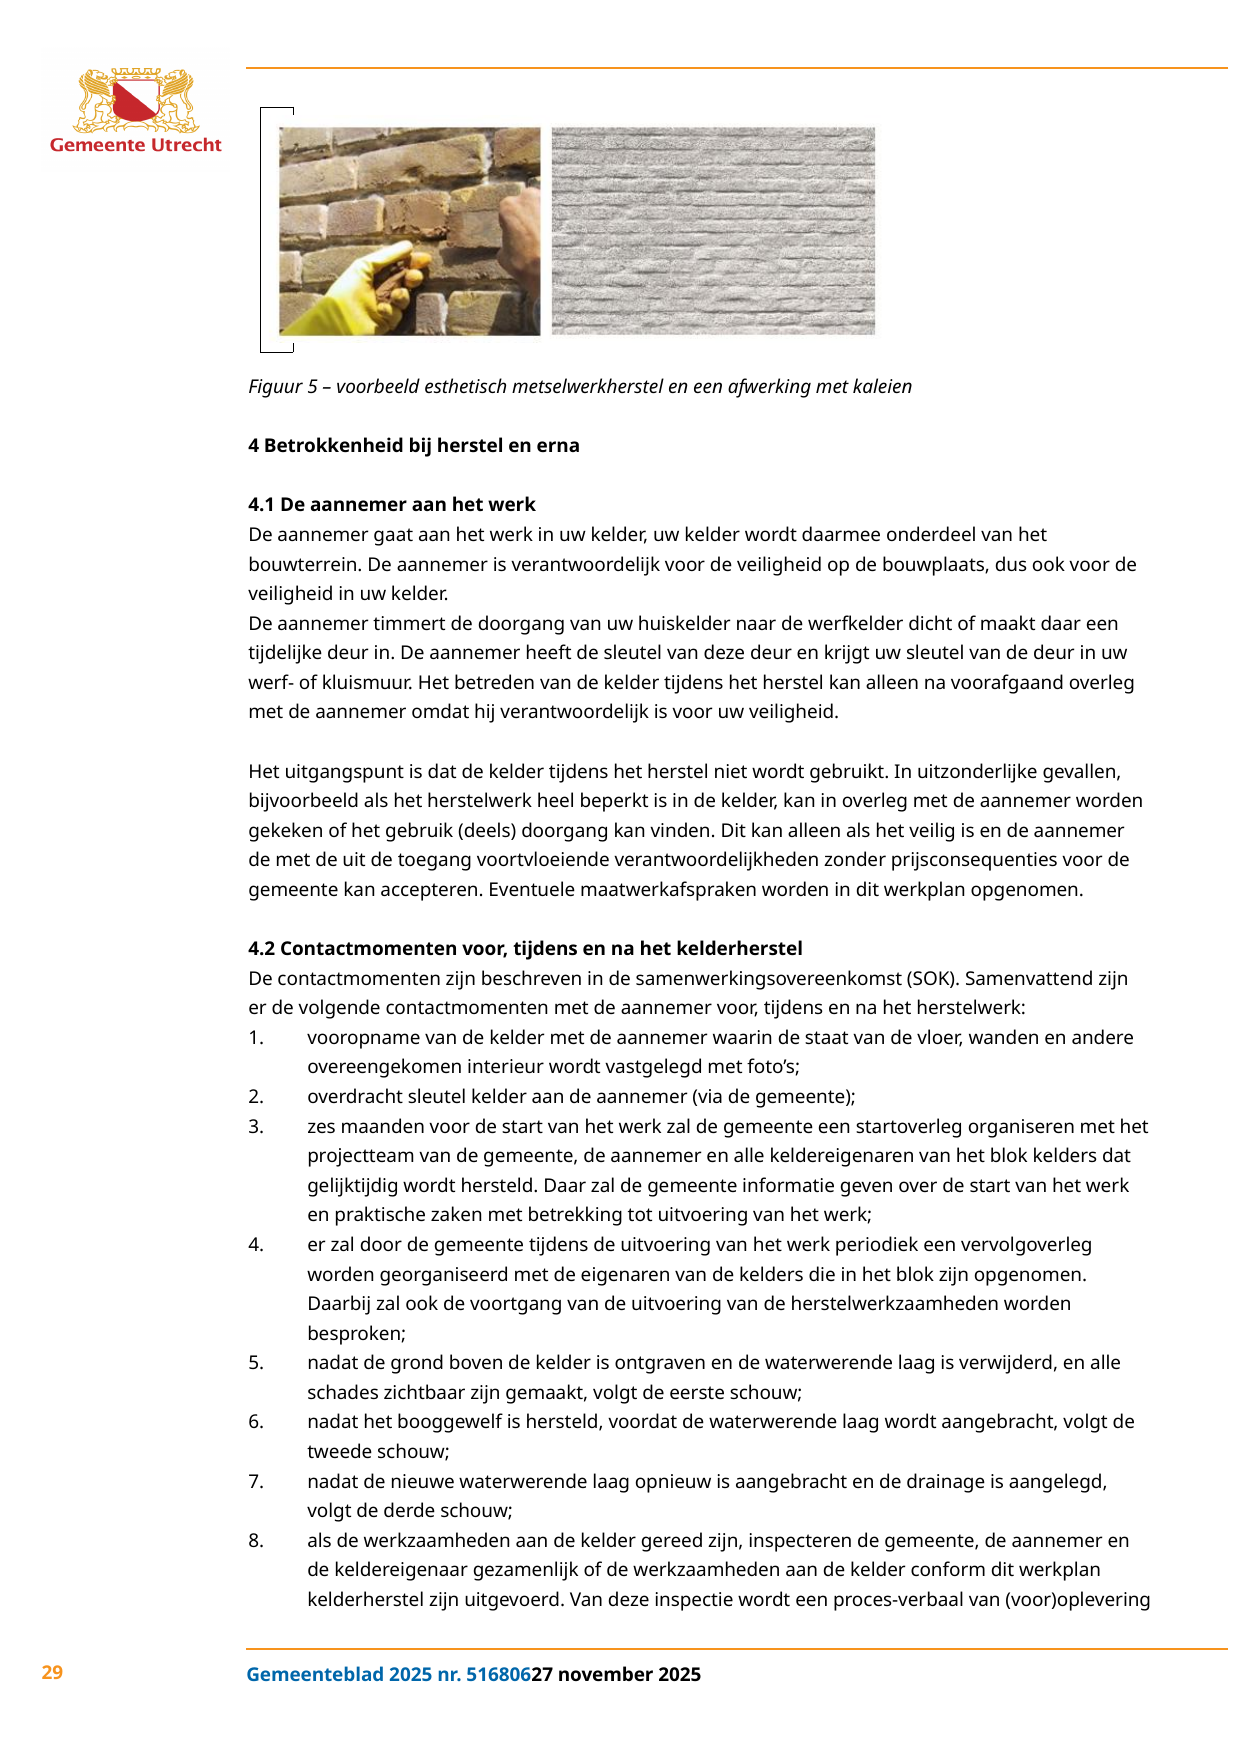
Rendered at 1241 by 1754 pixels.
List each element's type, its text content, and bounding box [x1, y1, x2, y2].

text De aannemer timmert de doorgang van uw huiskelder naar de werfkelder dicht of maakt daar een tijdelijke deur in. De aannemer heeft de sleutel van deze deur en krijgt uw sleutel van de deur in uw werf- of kluismuur. Het betreden van de kelder tijdens het herstel kan alleen na voorafgaand overleg met de aannemer omdat hij verantwoordelijk is voor uw veiligheid. [248, 610, 1152, 724]
picture [268, 115, 899, 343]
text 4.2 Contactmomenten voor, tijdens en na het kelderherstel [248, 935, 1152, 961]
list als de werkzaamheden aan de kelder gereed zijn, inspecteren de gemeente, de aannemer en de keldereigenaar gezamenlijk of de werkzaamheden aan de kelder conform dit werkplan kelderherstel zijn uitgevoerd. Van deze inspectie wordt een proces-verbaal van (voor)oplevering [248, 1527, 1152, 1612]
list nadat het booggewelf is hersteld, voordat de waterwerende laag wordt aangebracht, volgt de tweede schouw; [248, 1409, 1152, 1464]
text Figuur 5 – voorbeeld esthetisch metselwerkherstel en een afwerking met kaleien [248, 373, 1152, 399]
text De aannemer gaat aan het werk in uw kelder, uw kelder wordt daarmee onderdeel van het bouwterrein. De aannemer is verantwoordelijk voor de veiligheid op de bouwplaats, dus ook voor de veiligheid in uw kelder. [248, 521, 1152, 606]
list vooropname van de kelder met de aannemer waarin de staat van de vloer, wanden en andere overeengekomen interieur wordt vastgelegd met foto’s; [248, 1024, 1152, 1079]
text Het uitgangspunt is dat de kelder tijdens het herstel niet wordt gebruikt. In uitzonderlijke gevallen, bijvoorbeeld als het herstelwerk heel beperkt is in de kelder, kan in overleg met de aannemer worden gekeken of het gebruik (deels) doorgang kan vinden. Dit kan alleen als het veilig is en de aannemer de met de uit de toegang voortvloeiende verantwoordelijkheden zonder prijsconsequenties voor de gemeente kan accepteren. Eventuele maatwerkafspraken worden in dit werkplan opgenomen. [248, 758, 1152, 902]
text 4 Betrokkenheid bij herstel en erna [248, 432, 1152, 458]
list overdracht sleutel kelder aan de aannemer (via de gemeente); [248, 1083, 1152, 1109]
picture [41, 47, 231, 172]
list er zal door de gemeente tijdens de uitvoering van het werk periodiek een vervolgoverleg worden georganiseerd met de eigenaren van de kelders die in het blok zijn opgenomen. Daarbij zal ook de voortgang van de uitvoering van de herstelwerkzaamheden worden besproken; [248, 1231, 1152, 1346]
list nadat de nieuwe waterwerende laag opnieuw is aangebracht en de drainage is aangelegd, volgt de derde schouw; [248, 1468, 1152, 1523]
text 4.1 De aannemer aan het werk [248, 492, 1152, 517]
list nadat de grond boven de kelder is ontgraven en de waterwerende laag is verwijderd, en alle schades zichtbaar zijn gemaakt, volgt de eerste schouw; [248, 1349, 1152, 1405]
text De contactmomenten zijn beschreven in de samenwerkingsovereenkomst (SOK). Samenvattend zijn er de volgende contactmomenten met de aannemer voor, tijdens en na het herstelwerk: [248, 965, 1152, 1020]
list zes maanden voor de start van het werk zal de gemeente een startoverleg organiseren met het projectteam van de gemeente, de aannemer en alle keldereigenaren van het blok kelders dat gelijktijdig wordt hersteld. Daar zal de gemeente informatie geven over de start van het werk en praktische zaken met betrekking tot uitvoering van het werk; [248, 1113, 1152, 1227]
